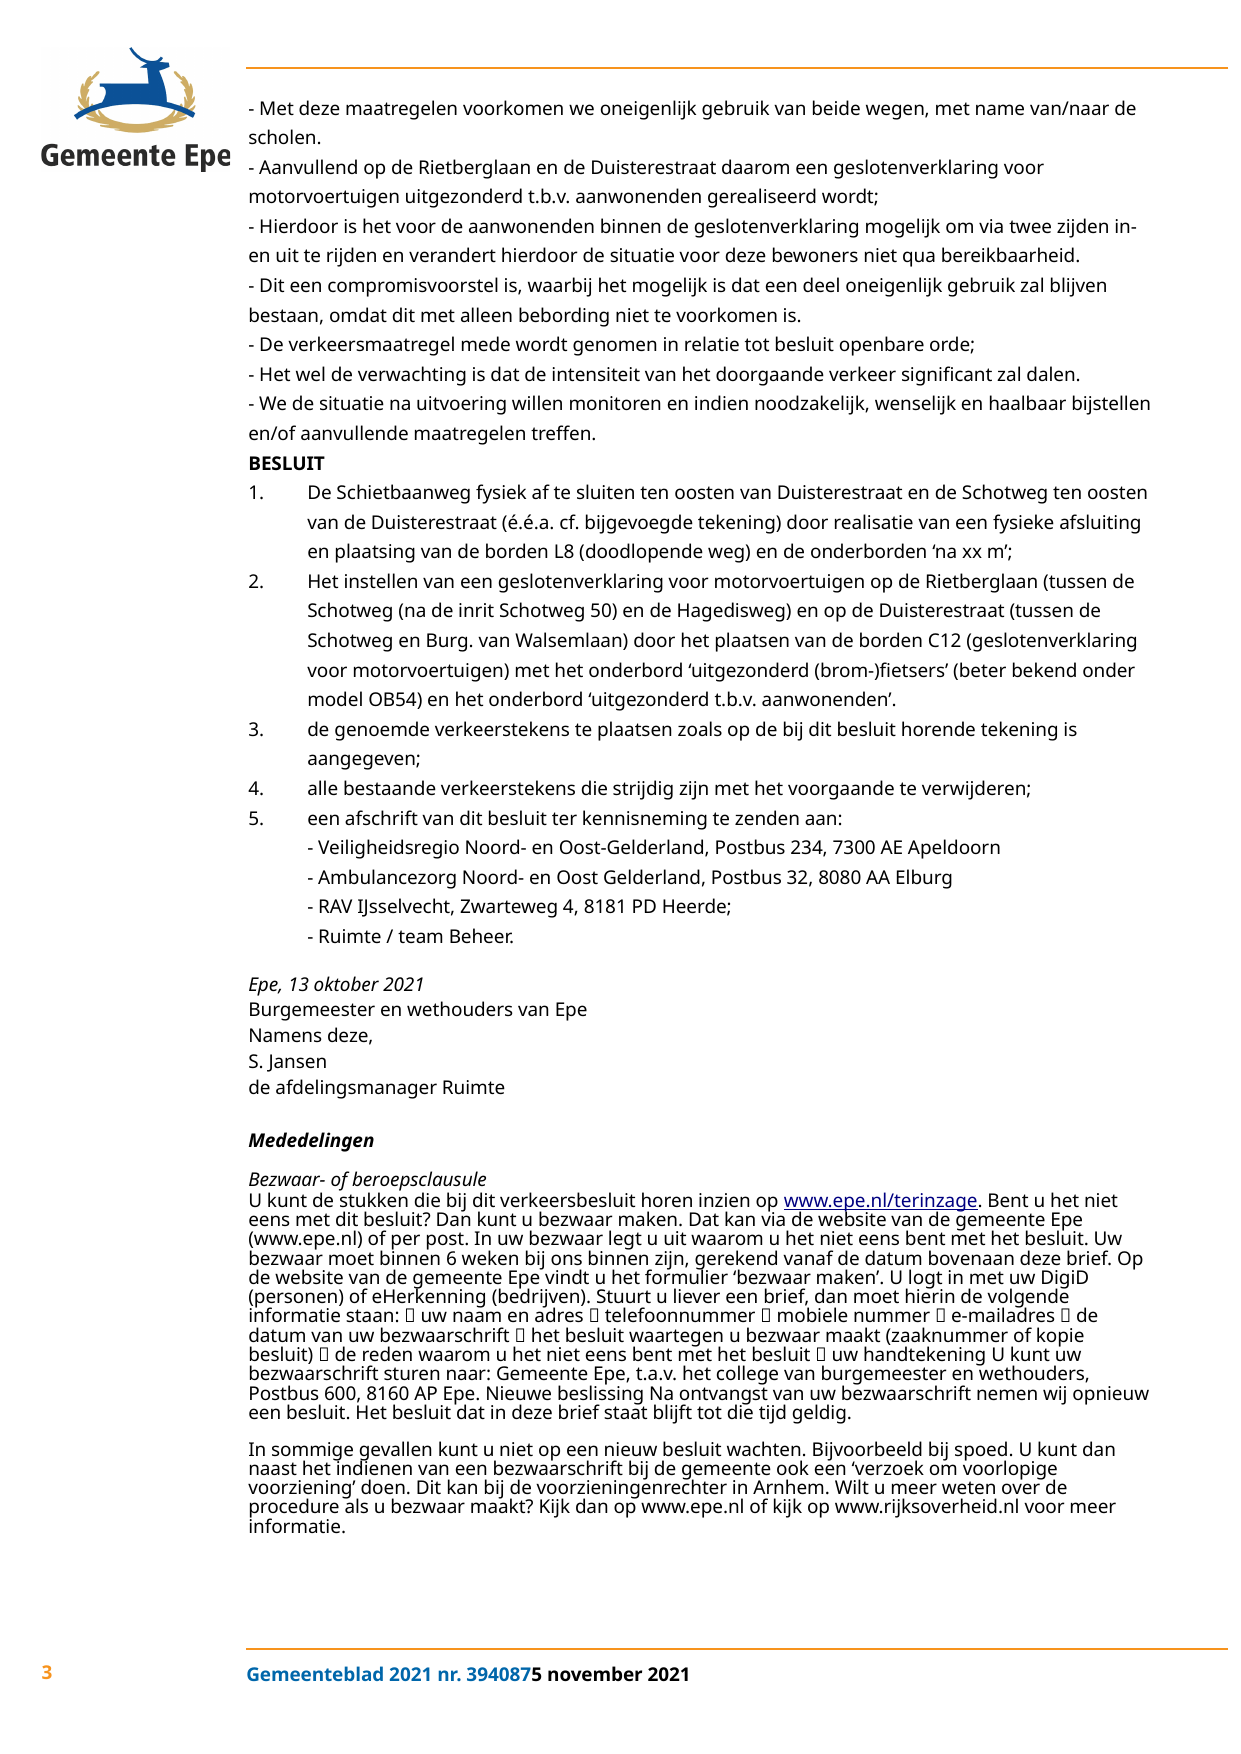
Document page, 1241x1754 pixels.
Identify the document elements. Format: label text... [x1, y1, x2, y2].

text de afdelingsmanager Ruimte [248, 1074, 1152, 1099]
list een afschrift van dit besluit ter kennisneming te zenden aan: [248, 805, 1152, 831]
list - Veiligheidsregio Noord- en Oost-Gelderland, Postbus 234, 7300 AE Apeldoorn [248, 834, 1152, 860]
text Epe, 13 oktober 2021 [248, 971, 1152, 997]
list alle bestaande verkeerstekens die strijdig zijn met het voorgaande te verwijderen; [248, 775, 1152, 801]
text BESLUIT [248, 450, 1152, 476]
list De Schietbaanweg fysiek af te sluiten ten oosten van Duisterestraat en de Schotweg ten oosten van de Duisterestraat (é.é.a. cf. bijgevoegde tekening) door realisatie van een fysieke afsluiting en plaatsing van de borden L8 (doodlopende weg) en de onderborden ‘na xx m’; [248, 479, 1152, 564]
picture [41, 47, 231, 172]
text In sommige gevallen kunt u niet op een nieuw besluit wachten. Bijvoorbeeld bij spoed. U kunt dan naast het indienen van een bezwaarschrift bij de gemeente ook een ‘verzoek om voorlopige voorziening’ doen. Dit kan bij de voorzieningenrechter in Arnhem. Wilt u meer weten over de procedure als u bezwaar maakt? Kijk dan op www.epe.nl of kijk op www.rijksoverheid.nl voor meer informatie. [248, 1441, 1152, 1537]
text - Met deze maatregelen voorkomen we oneigenlijk gebruik van beide wegen, met name van/naar de scholen. [248, 95, 1152, 150]
text - Hierdoor is het voor de aanwonenden binnen de geslotenverklaring mogelijk om via twee zijden in- en uit te rijden en verandert hierdoor de situatie voor deze bewoners niet qua bereikbaarheid. [248, 213, 1152, 268]
list - Ambulancezorg Noord- en Oost Gelderland, Postbus 32, 8080 AA Elburg [248, 864, 1152, 890]
text - We de situatie na uitvoering willen monitoren en indien noodzakelijk, wenselijk en haalbaar bijstellen en/of aanvullende maatregelen treffen. [248, 391, 1152, 446]
text - Het wel de verwachting is dat de intensiteit van het doorgaande verkeer significant zal dalen. [248, 361, 1152, 387]
text Burgemeester en wethouders van Epe [248, 997, 1152, 1022]
list - Ruimte / team Beheer. [248, 923, 1152, 949]
text - Aanvullend op de Rietberglaan en de Duisterestraat daarom een geslotenverklaring voor motorvoertuigen uitgezonderd t.b.v. aanwonenden gerealiseerd wordt; [248, 154, 1152, 209]
text - Dit een compromisvoorstel is, waarbij het mogelijk is dat een deel oneigenlijk gebruik zal blijven bestaan, omdat dit met alleen bebording niet te voorkomen is. [248, 272, 1152, 328]
text Bezwaar- of beroepsclausule [248, 1166, 1152, 1192]
text S. Jansen [248, 1048, 1152, 1074]
text U kunt de stukken die bij dit verkeersbesluit horen inzien op www.epe.nl/terinzage. Bent u het niet eens met dit besluit? Dan kunt u bezwaar maken. Dat kan via de website van de gemeente Epe (www.epe.nl) of per post. In uw bezwaar legt u uit waarom u het niet eens bent met het besluit. Uw bezwaar moet binnen 6 weken bij ons binnen zijn, gerekend vanaf de datum bovenaan deze brief. Op de website van de gemeente Epe vindt u het formulier ‘bezwaar maken’. U logt in met uw DigiD (personen) of eHerkenning (bedrijven). Stuurt u liever een brief, dan moet hierin de volgende informatie staan:  uw naam en adres  telefoonnummer  mobiele nummer  e-mailadres  de datum van uw bezwaarschrift  het besluit waartegen u bezwaar maakt (zaaknummer of kopie besluit)  de reden waarom u het niet eens bent met het besluit  uw handtekening U kunt uw bezwaarschrift sturen naar: Gemeente Epe, t.a.v. het college van burgemeester en wethouders, Postbus 600, 8160 AP Epe. Nieuwe beslissing Na ontvangst van uw bezwaarschrift nemen wij opnieuw een besluit. Het besluit dat in deze brief staat blijft tot die tijd geldig. [248, 1192, 1152, 1423]
list de genoemde verkeerstekens te plaatsen zoals op de bij dit besluit horende tekening is aangegeven; [248, 716, 1152, 771]
text - De verkeersmaatregel mede wordt genomen in relatie tot besluit openbare orde; [248, 331, 1152, 357]
list Het instellen van een geslotenverklaring voor motorvoertuigen op de Rietberglaan (tussen de Schotweg (na de inrit Schotweg 50) en de Hagedisweg) en op de Duisterestraat (tussen de Schotweg en Burg. van Walsemlaan) door het plaatsen van de borden C12 (geslotenverklaring voor motorvoertuigen) met het onderbord ‘uitgezonderd (brom-)fietsers’ (beter bekend onder model OB54) en het onderbord ‘uitgezonderd t.b.v. aanwonenden’. [248, 568, 1152, 712]
text Mededelingen [248, 1127, 1152, 1152]
text Namens deze, [248, 1022, 1152, 1048]
list - RAV IJsselvecht, Zwarteweg 4, 8181 PD Heerde; [248, 893, 1152, 919]
